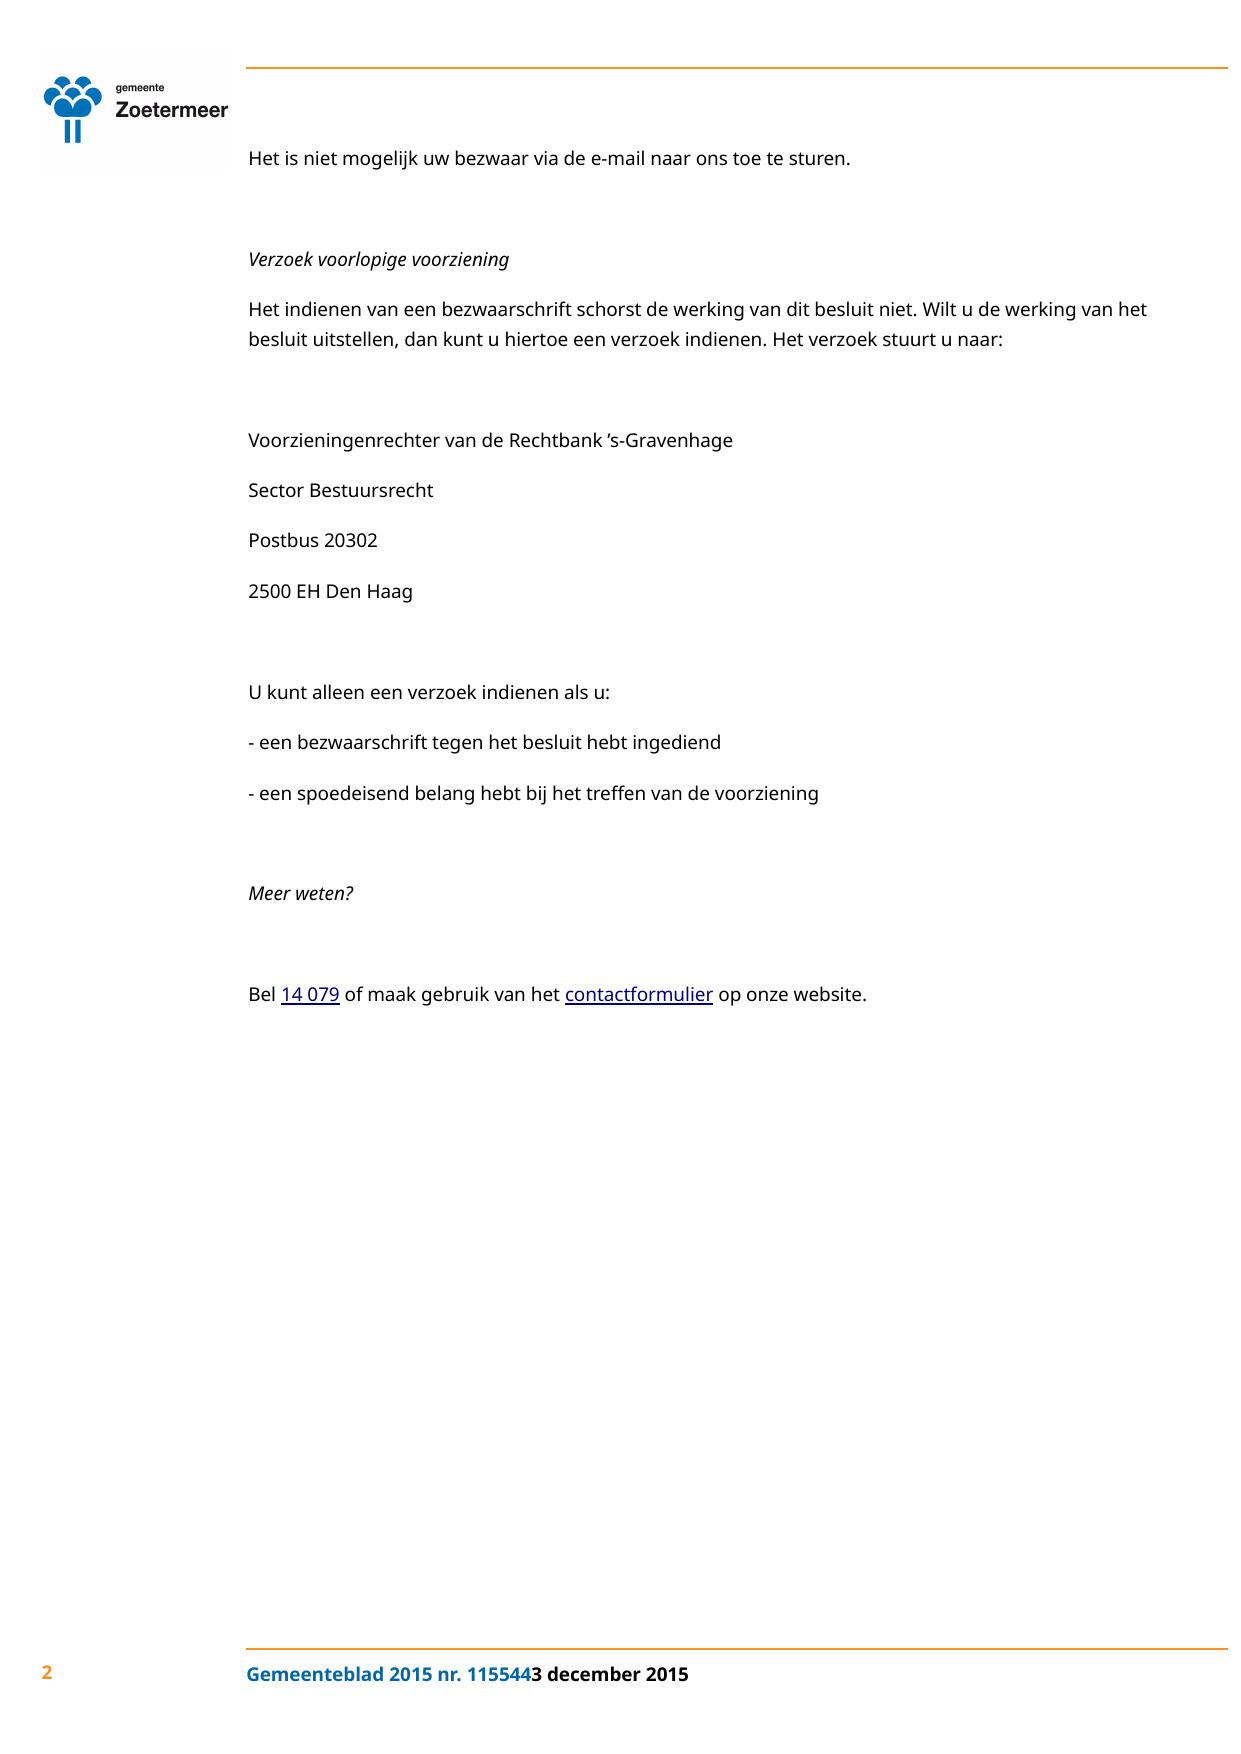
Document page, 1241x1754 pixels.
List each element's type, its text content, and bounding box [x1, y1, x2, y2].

text - een bezwaarschrift tegen het besluit hebt ingediend [248, 729, 1152, 755]
text Sector Bestuursrecht [248, 477, 1152, 503]
text U kunt alleen een verzoek indienen als u: [248, 679, 1152, 705]
text Voorzieningenrechter van de Rechtbank ’s-Gravenhage [248, 427, 1152, 453]
picture [41, 47, 231, 172]
text - een spoedeisend belang hebt bij het treffen van de voorziening [248, 780, 1152, 806]
text Verzoek voorlopige voorziening [248, 246, 1152, 272]
text Het is niet mogelijk uw bezwaar via de e-mail naar ons toe te sturen. [248, 145, 1152, 171]
text Het indienen van een bezwaarschrift schorst de werking van dit besluit niet. Wilt u de werking van het besluit uitstellen, dan kunt u hiertoe een verzoek indienen. Het verzoek stuurt u naar: [248, 296, 1152, 352]
text 2500 EH Den Haag [248, 578, 1152, 604]
text Meer weten? [248, 881, 1152, 906]
text Postbus 20302 [248, 528, 1152, 553]
text Bel 14 079 of maak gebruik van het contactformulier op onze website. [248, 981, 1152, 1007]
